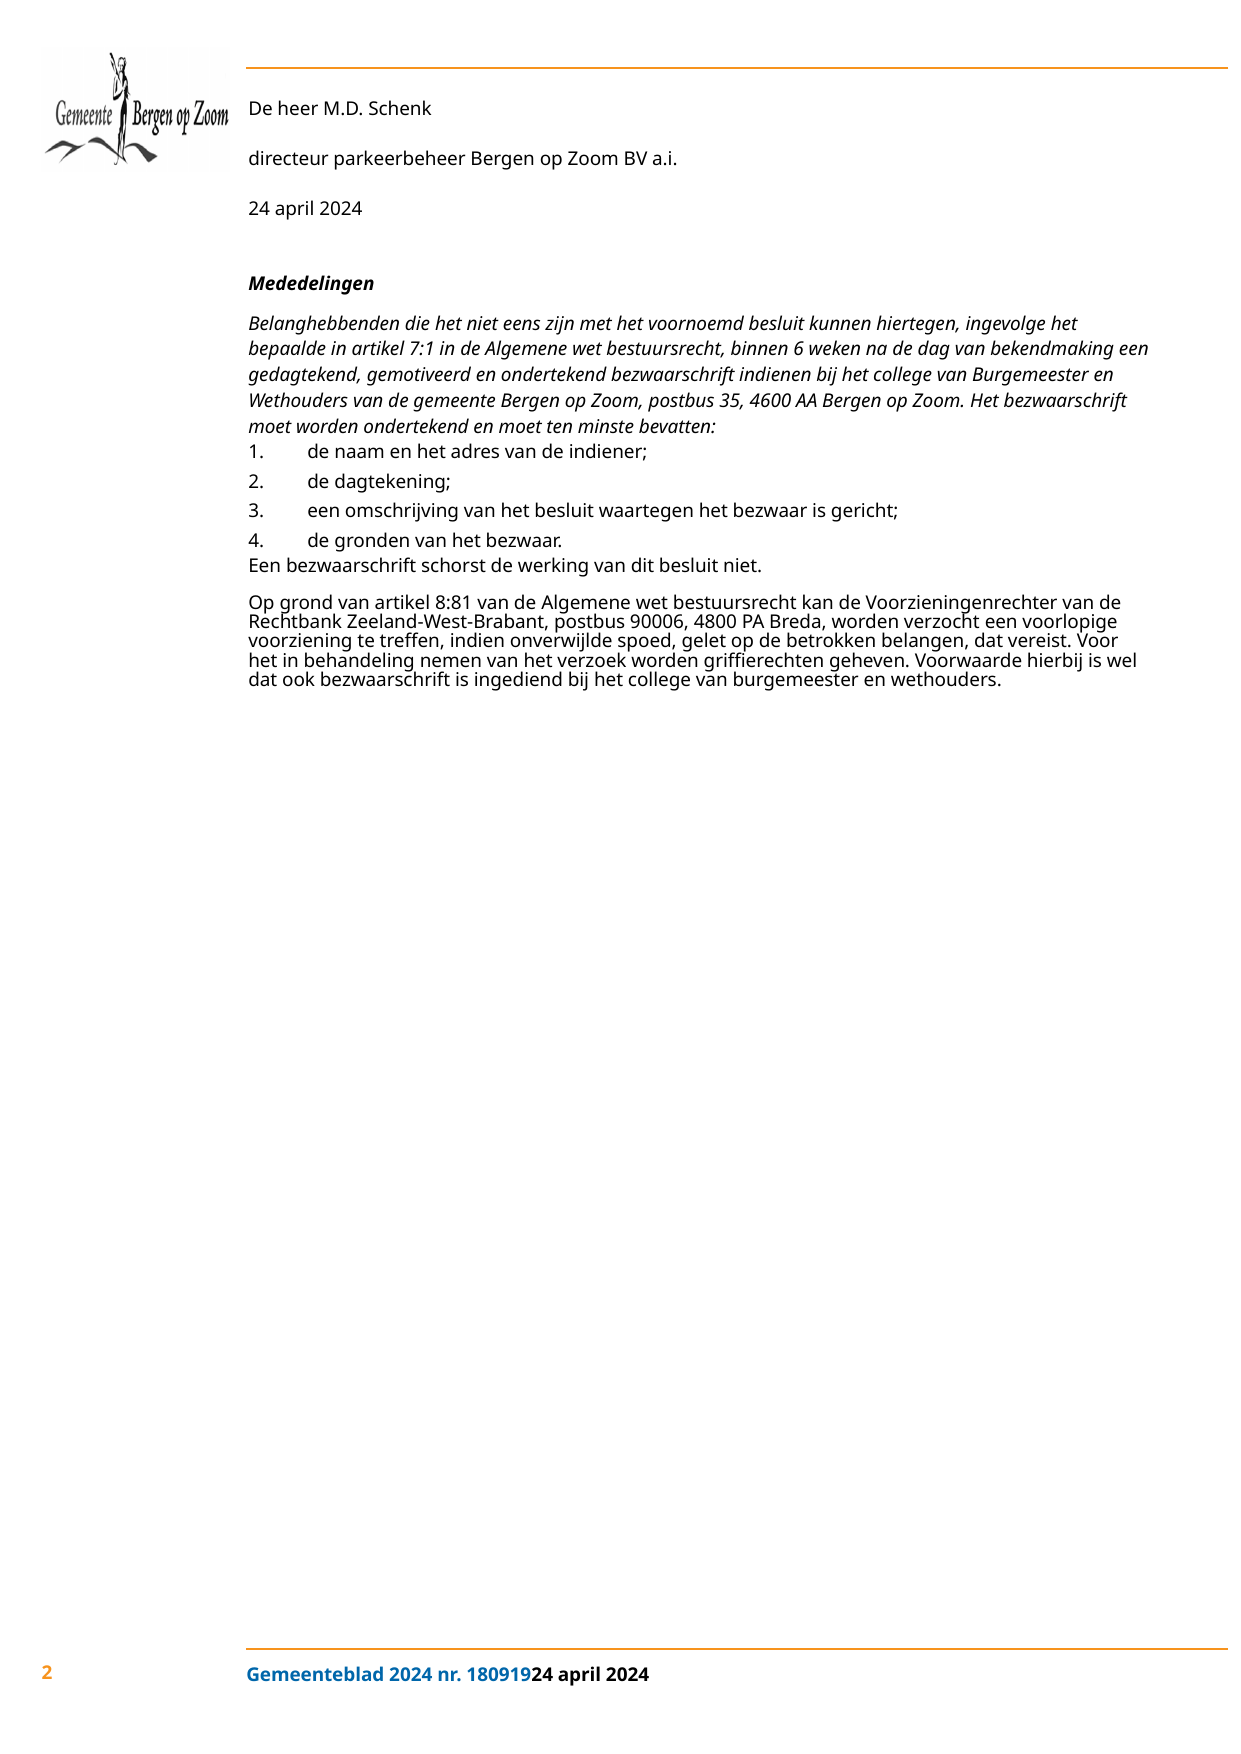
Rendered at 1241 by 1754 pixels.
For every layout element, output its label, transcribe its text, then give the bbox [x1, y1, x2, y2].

list de naam en het adres van de indiener; [248, 438, 1152, 464]
list de gronden van het bezwaar. [248, 527, 1152, 553]
text 24 april 2024 [248, 196, 1152, 221]
text Belanghebbenden die het niet eens zijn met het voornoemd besluit kunnen hiertegen, ingevolge het bepaalde in artikel 7:1 in de Algemene wet bestuursrecht, binnen 6 weken na de dag van bekendmaking een gedagtekend, gemotiveerd en ondertekend bezwaarschrift indienen bij het college van Burgemeester en Wethouders van de gemeente Bergen op Zoom, postbus 35, 4600 AA Bergen op Zoom. Het bezwaarschrift moet worden ondertekend en moet ten minste bevatten: [248, 310, 1152, 438]
list een omschrijving van het besluit waartegen het bezwaar is gericht; [248, 498, 1152, 523]
text De heer M.D. Schenk [248, 95, 1152, 121]
text directeur parkeerbeheer Bergen op Zoom BV a.i. [248, 145, 1152, 171]
picture [41, 47, 231, 172]
text Mededelingen [248, 271, 1152, 296]
text Op grond van artikel 8:81 van de Algemene wet bestuursrecht kan de Voorzieningenrechter van de Rechtbank Zeeland-West-Brabant, postbus 90006, 4800 PA Breda, worden verzocht een voorlopige voorziening te treffen, indien onverwijlde spoed, gelet op de betrokken belangen, dat vereist. Voor het in behandeling nemen van het verzoek worden griffierechten geheven. Voorwaarde hierbij is wel dat ook bezwaarschrift is ingediend bij het college van burgemeester en wethouders. [248, 594, 1152, 690]
list de dagtekening; [248, 468, 1152, 494]
text Een bezwaarschrift schorst de werking van dit besluit niet. [248, 557, 1152, 576]
